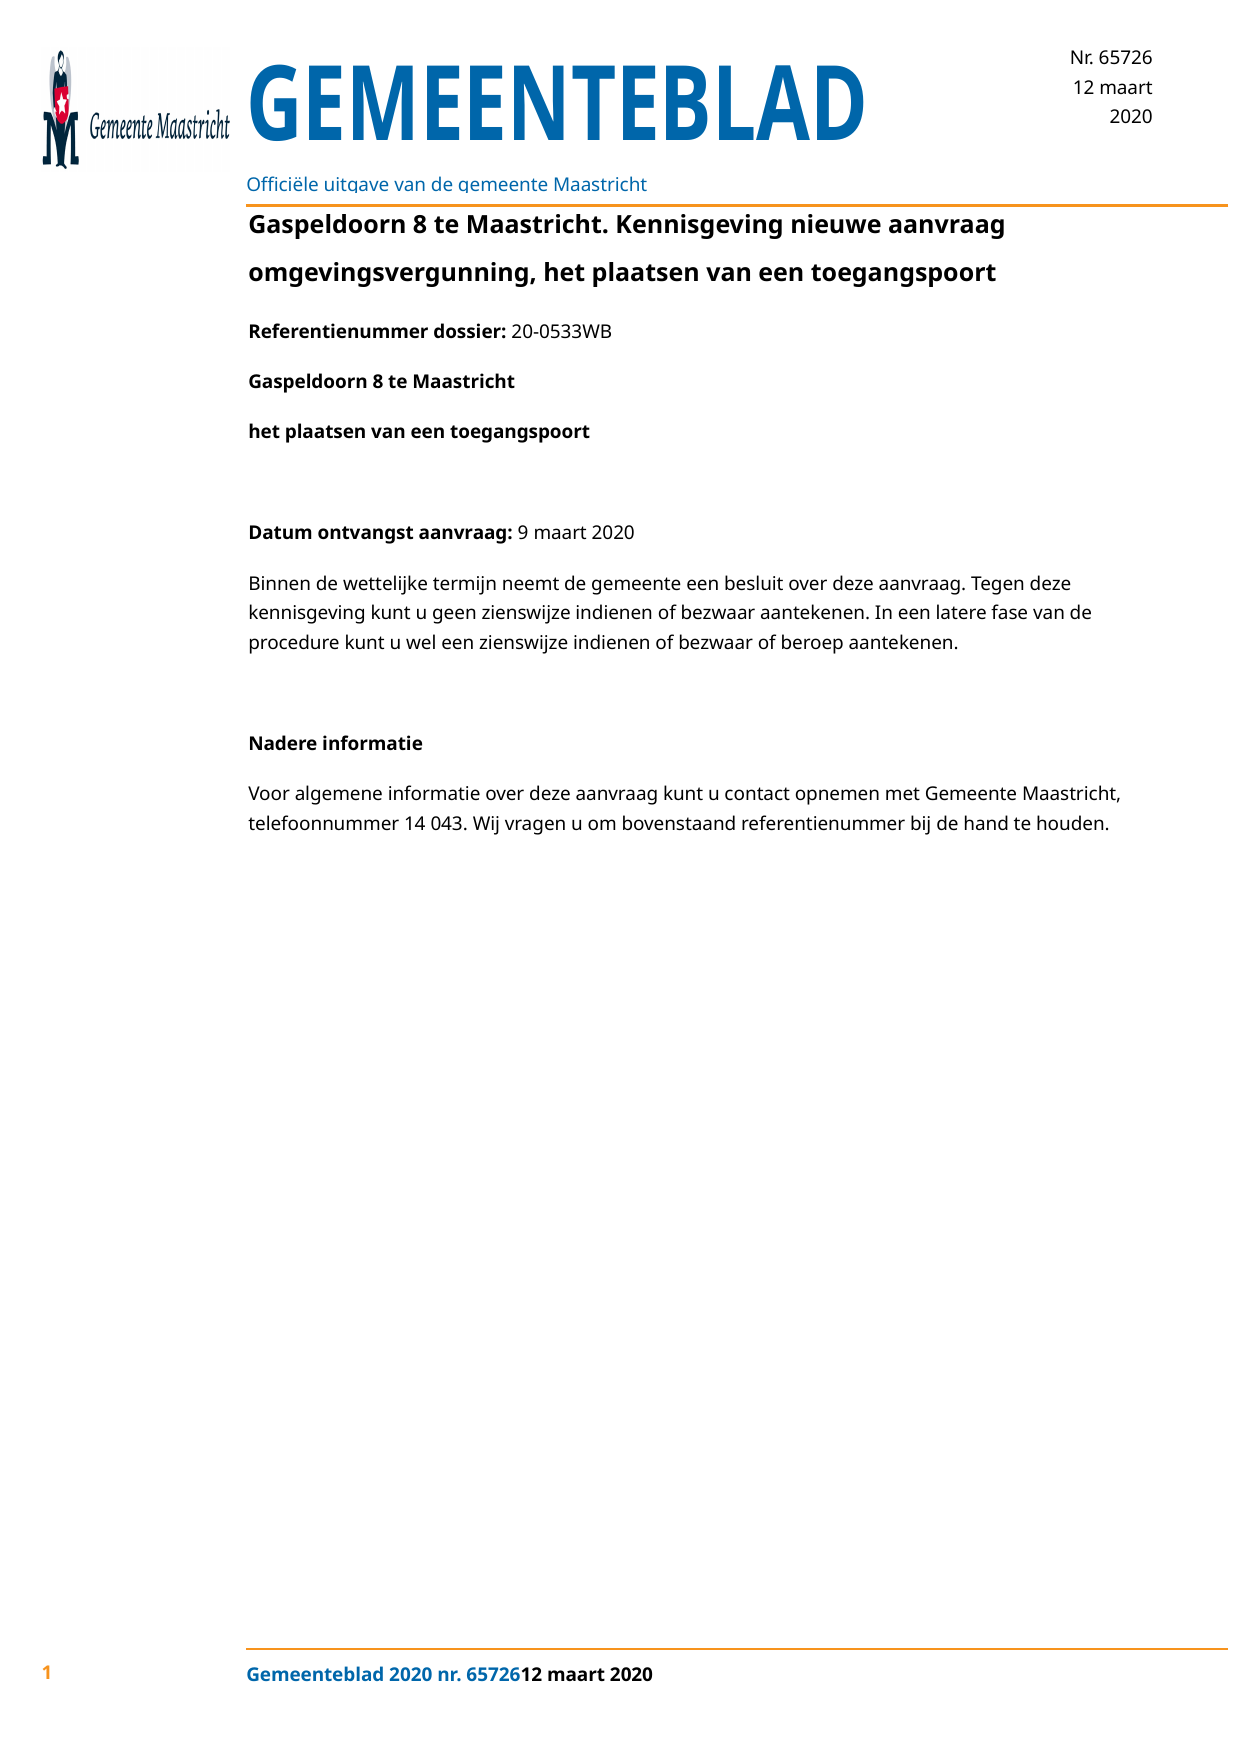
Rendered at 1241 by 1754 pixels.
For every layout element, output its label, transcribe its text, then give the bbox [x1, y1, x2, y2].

text Binnen de wettelijke termijn neemt de gemeente een besluit over deze aanvraag. Tegen deze kennisgeving kunt u geen zienswijze indienen of bezwaar aantekenen. In een latere fase van de procedure kunt u wel een zienswijze indienen of bezwaar of beroep aantekenen. [248, 570, 1152, 655]
text Gaspeldoorn 8 te Maastricht. Kennisgeving nieuwe aanvraag omgevingsvergunning, het plaatsen van een toegangspoort [248, 207, 1152, 288]
picture [41, 47, 231, 172]
text Gaspeldoorn 8 te Maastricht [248, 368, 1152, 394]
text Voor algemene informatie over deze aanvraag kunt u contact opnemen met Gemeente Maastricht, telefoonnummer 14 043. Wij vragen u om bovenstaand referentienummer bij de hand te houden. [248, 780, 1152, 836]
text Datum ontvangst aanvraag: 9 maart 2020 [248, 519, 1152, 545]
text het plaatsen van een toegangspoort [248, 419, 1152, 444]
text Nadere informatie [248, 730, 1152, 756]
text Referentienummer dossier: 20-0533WB [248, 318, 1152, 344]
